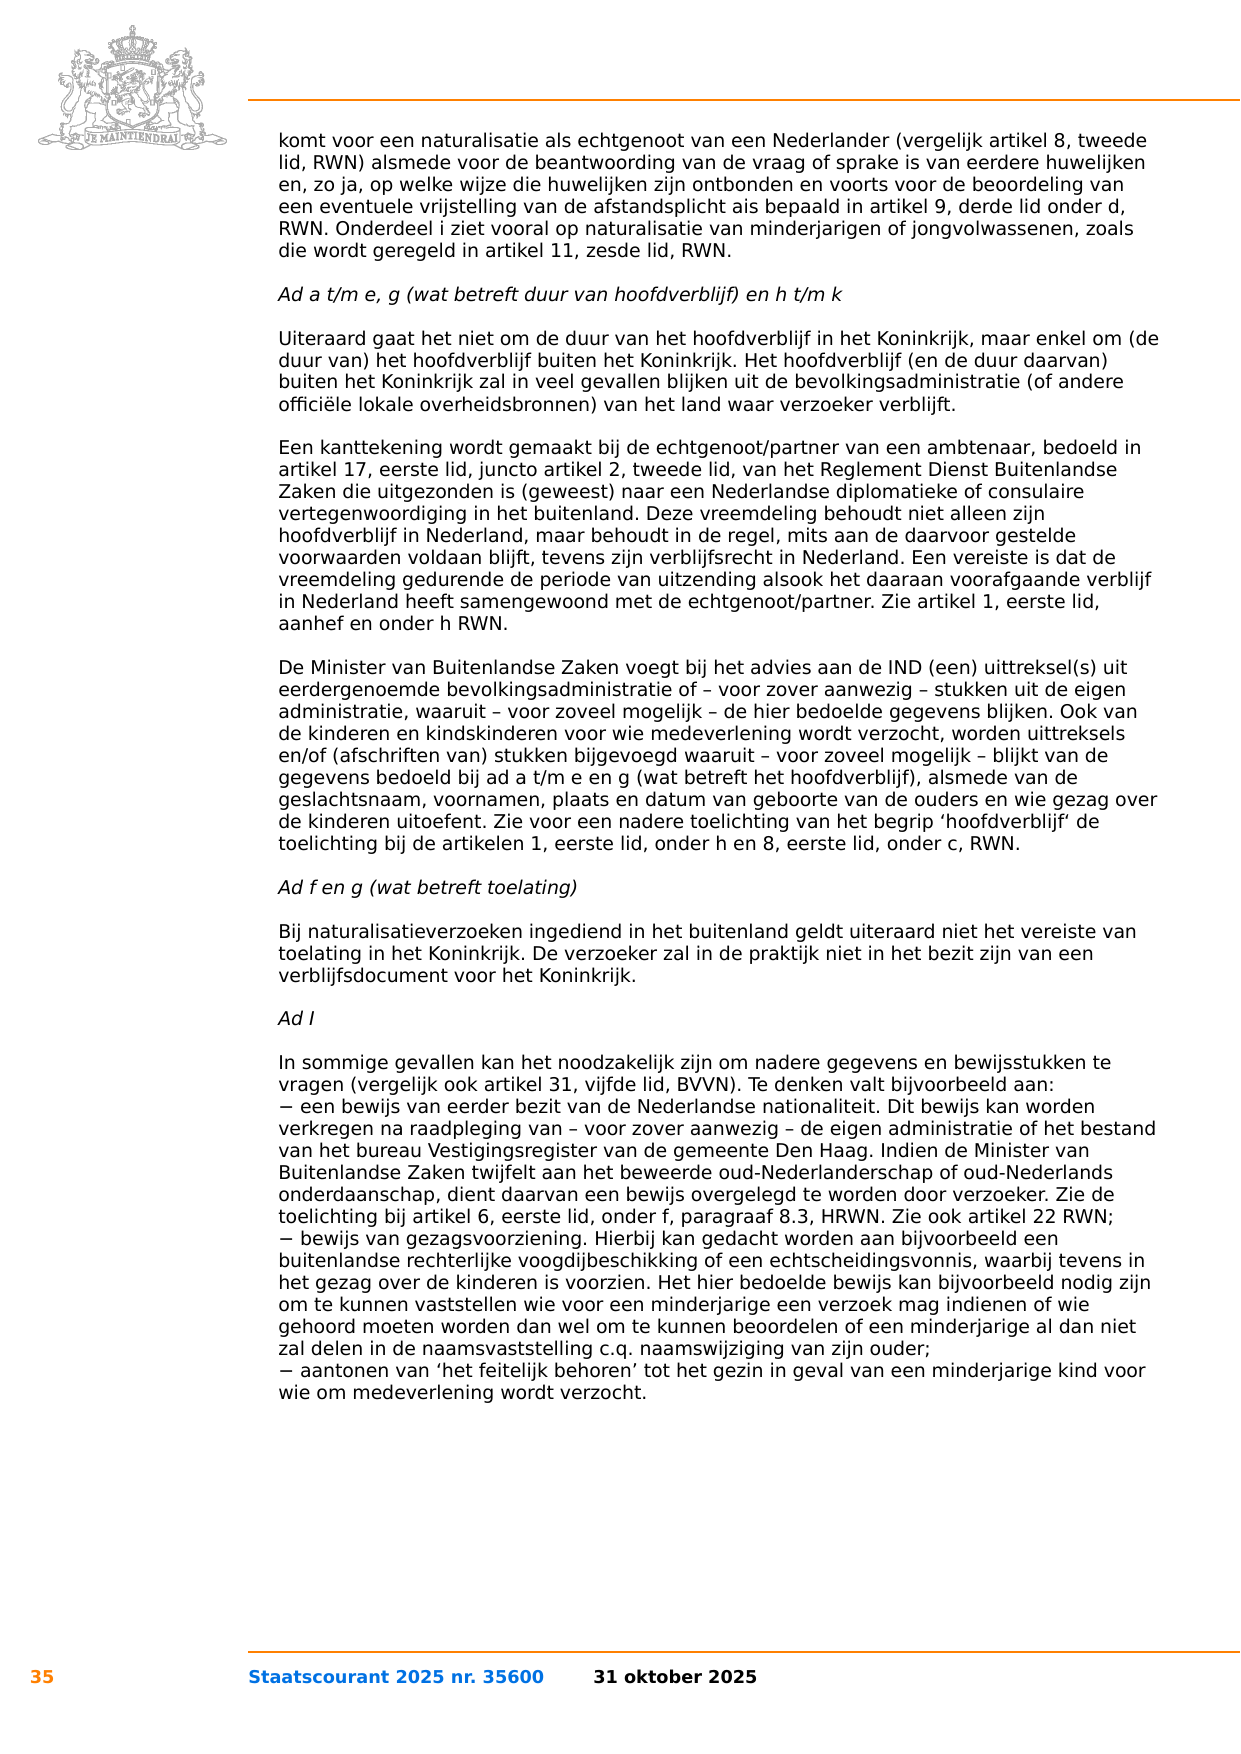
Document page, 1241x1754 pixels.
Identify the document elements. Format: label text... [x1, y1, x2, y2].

picture [38, 25, 227, 150]
text In sommige gevallen kan het noodzakelijk zijn om nadere gegevens en bewijsstukken te vragen (vergelijk ook artikel 31, vijfde lid, BVVN). Te denken valt bijvoorbeeld aan: [278, 1052, 1163, 1096]
text − bewijs van gezagsvoorziening. Hierbij kan gedacht worden aan bijvoorbeeld een buitenlandse rechterlijke voogdijbeschikking of een echtscheidingsvonnis, waarbij tevens in het gezag over de kinderen is voorzien. Het hier bedoelde bewijs kan bijvoorbeeld nodig zijn om te kunnen vaststellen wie voor een minderjarige een verzoek mag indienen of wie gehoord moeten worden dan wel om te kunnen beoordelen of een minderjarige al dan niet zal delen in de naamsvaststelling c.q. naamswijziging van zijn ouder; [278, 1228, 1163, 1360]
subtitle Ad a t/m e, g (wat betreft duur van hoofdverblijf) en h t/m k [278, 284, 1163, 306]
subtitle Ad I [278, 1008, 1163, 1030]
text − een bewijs van eerder bezit van de Nederlandse nationaliteit. Dit bewijs kan worden verkregen na raadpleging van – voor zover aanwezig – de eigen administratie of het bestand van het bureau Vestigingsregister van de gemeente Den Haag. Indien de Minister van Buitenlandse Zaken twijfelt aan het beweerde oud-Nederlanderschap of oud-Nederlands onderdaanschap, dient daarvan een bewijs overgelegd te worden door verzoeker. Zie de toelichting bij artikel 6, eerste lid, onder f, paragraaf 8.3, HRWN. Zie ook artikel 22 RWN; [278, 1096, 1163, 1228]
subtitle Ad f en g (wat betreft toelating) [278, 877, 1163, 899]
text Een kanttekening wordt gemaakt bij de echtgenoot/partner van een ambtenaar, bedoeld in artikel 17, eerste lid, juncto artikel 2, tweede lid, van het Reglement Dienst Buitenlandse Zaken die uitgezonden is (geweest) naar een Nederlandse diplomatieke of consulaire vertegenwoordiging in het buitenland. Deze vreemdeling behoudt niet alleen zijn hoofdverblijf in Nederland, maar behoudt in de regel, mits aan de daarvoor gestelde voorwaarden voldaan blijft, tevens zijn verblijfsrecht in Nederland. Een vereiste is dat de vreemdeling gedurende de periode van uitzending alsook het daaraan voorafgaande verblijf in Nederland heeft samengewoond met de echtgenoot/partner. Zie artikel 1, eerste lid, aanhef en onder h RWN. [278, 437, 1163, 635]
text Bij naturalisatieverzoeken ingediend in het buitenland geldt uiteraard niet het vereiste van toelating in het Koninkrijk. De verzoeker zal in de praktijk niet in het bezit zijn van een verblijfsdocument voor het Koninkrijk. [278, 921, 1163, 986]
text komt voor een naturalisatie als echtgenoot van een Nederlander (vergelijk artikel 8, tweede lid, RWN) alsmede voor de beantwoording van de vraag of sprake is van eerdere huwelijken en, zo ja, op welke wijze die huwelijken zijn ontbonden en voorts voor de beoordeling van een eventuele vrijstelling van de afstandsplicht ais bepaald in artikel 9, derde lid onder d, RWN. Onderdeel i ziet vooral op naturalisatie van minderjarigen of jongvolwassenen, zoals die wordt geregeld in artikel 11, zesde lid, RWN. [278, 130, 1163, 262]
text De Minister van Buitenlandse Zaken voegt bij het advies aan de IND (een) uittreksel(s) uit eerdergenoemde bevolkingsadministratie of – voor zover aanwezig – stukken uit de eigen administratie, waaruit – voor zoveel mogelijk – de hier bedoelde gegevens blijken. Ook van de kinderen en kindskinderen voor wie medeverlening wordt verzocht, worden uittreksels en/of (afschriften van) stukken bijgevoegd waaruit – voor zoveel mogelijk – blijkt van de gegevens bedoeld bij ad a t/m e en g (wat betreft het hoofdverblijf), alsmede van de geslachtsnaam, voornamen, plaats en datum van geboorte van de ouders en wie gezag over de kinderen uitoefent. Zie voor een nadere toelichting van het begrip ‘hoofdverblijf‘ de toelichting bij de artikelen 1, eerste lid, onder h en 8, eerste lid, onder c, RWN. [278, 657, 1163, 855]
text Uiteraard gaat het niet om de duur van het hoofdverblijf in het Koninkrijk, maar enkel om (de duur van) het hoofdverblijf buiten het Koninkrijk. Het hoofdverblijf (en de duur daarvan) buiten het Koninkrijk zal in veel gevallen blijken uit de bevolkingsadministratie (of andere officiële lokale overheidsbronnen) van het land waar verzoeker verblijft. [278, 327, 1163, 415]
text − aantonen van ‘het feitelijk behoren’ tot het gezin in geval van een minderjarige kind voor wie om medeverlening wordt verzocht. [278, 1360, 1163, 1404]
